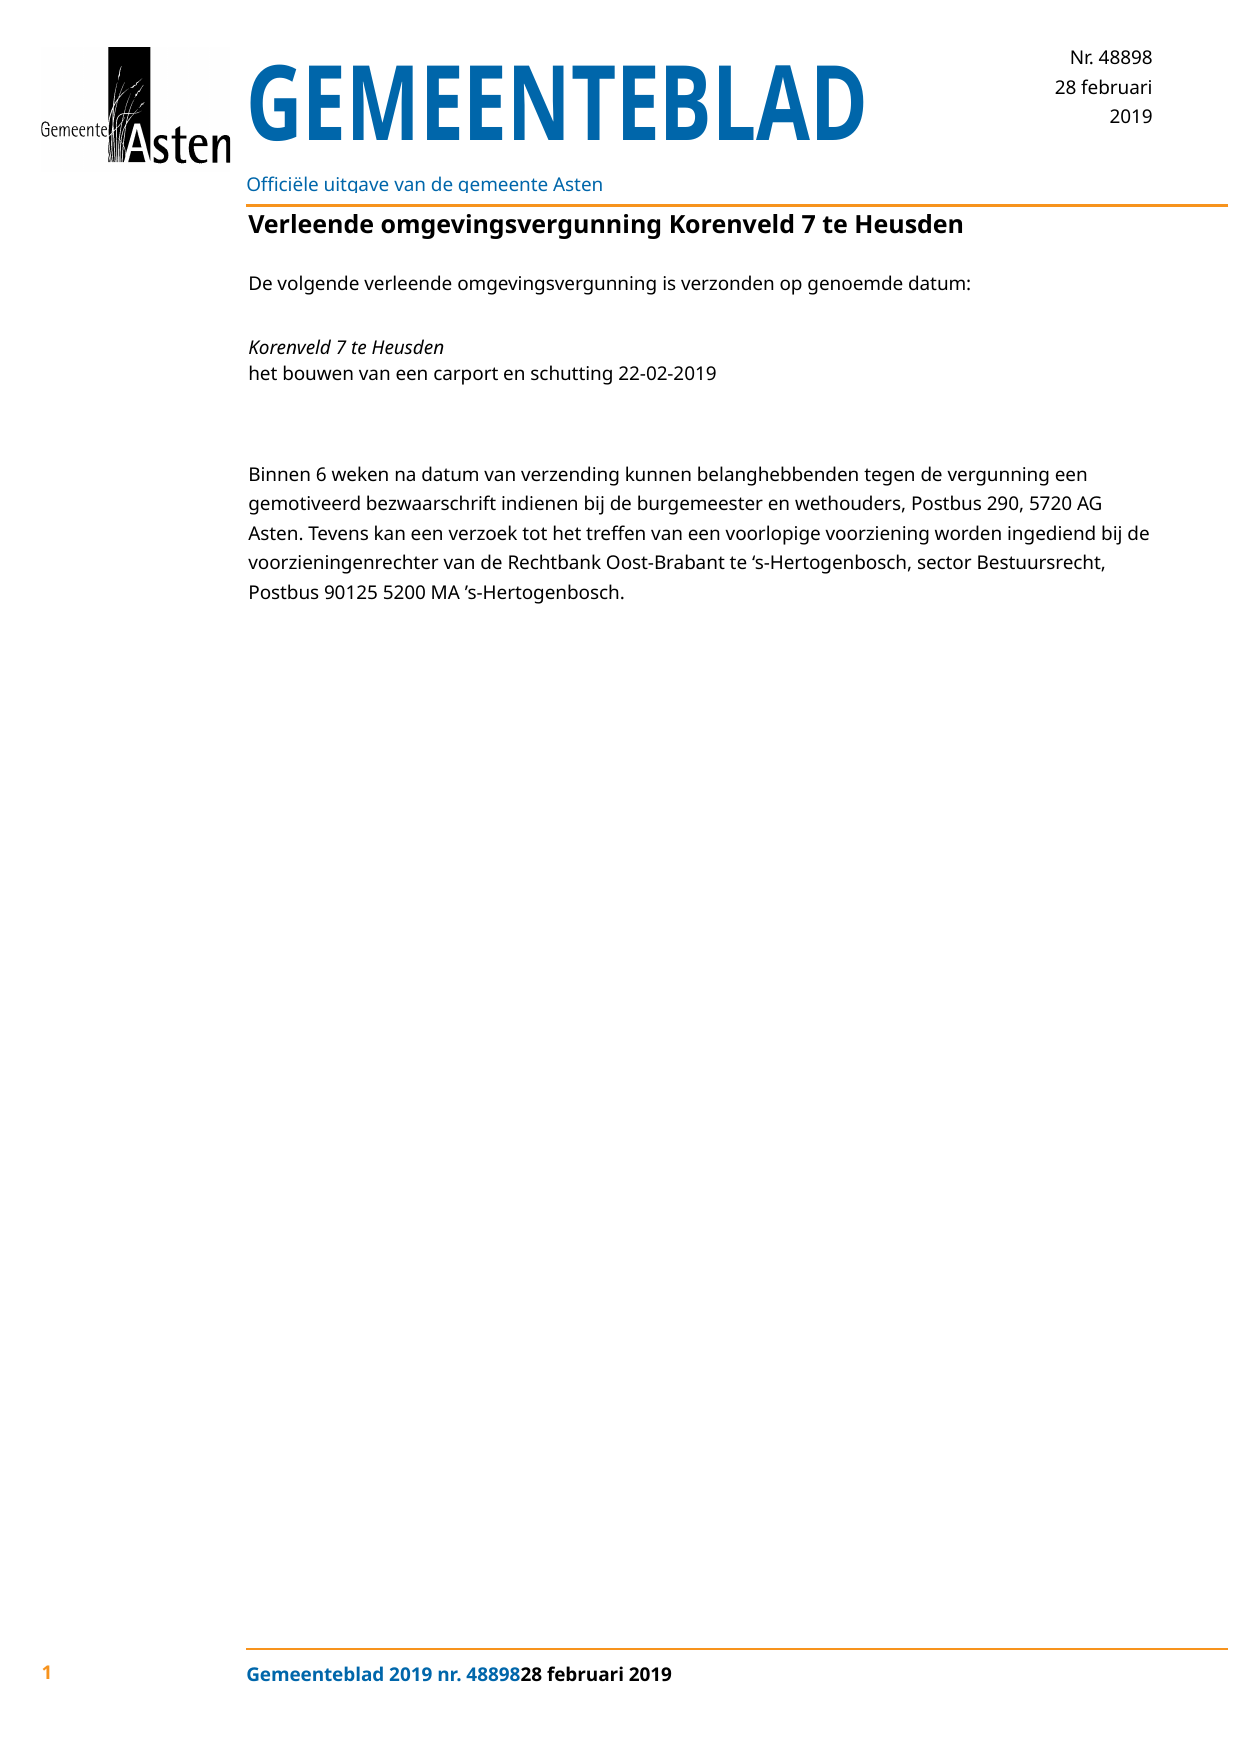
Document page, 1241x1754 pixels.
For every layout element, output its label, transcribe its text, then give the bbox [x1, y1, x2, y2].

text Korenveld 7 te Heusden [248, 334, 1152, 360]
text Verleende omgevingsvergunning Korenveld 7 te Heusden [248, 207, 1152, 241]
text het bouwen van een carport en schutting 22-02-2019 [248, 360, 1152, 386]
picture [41, 47, 231, 172]
text Binnen 6 weken na datum van verzending kunnen belanghebbenden tegen de vergunning een gemotiveerd bezwaarschrift indienen bij de burgemeester en wethouders, Postbus 290, 5720 AG Asten. Tevens kan een verzoek tot het treffen van een voorlopige voorziening worden ingediend bij de voorzieningenrechter van de Rechtbank Oost-Brabant te ‘s-Hertogenbosch, sector Bestuursrecht, Postbus 90125 5200 MA ’s-Hertogenbosch. [248, 461, 1152, 605]
text De volgende verleende omgevingsvergunning is verzonden op genoemde datum: [248, 270, 1152, 296]
